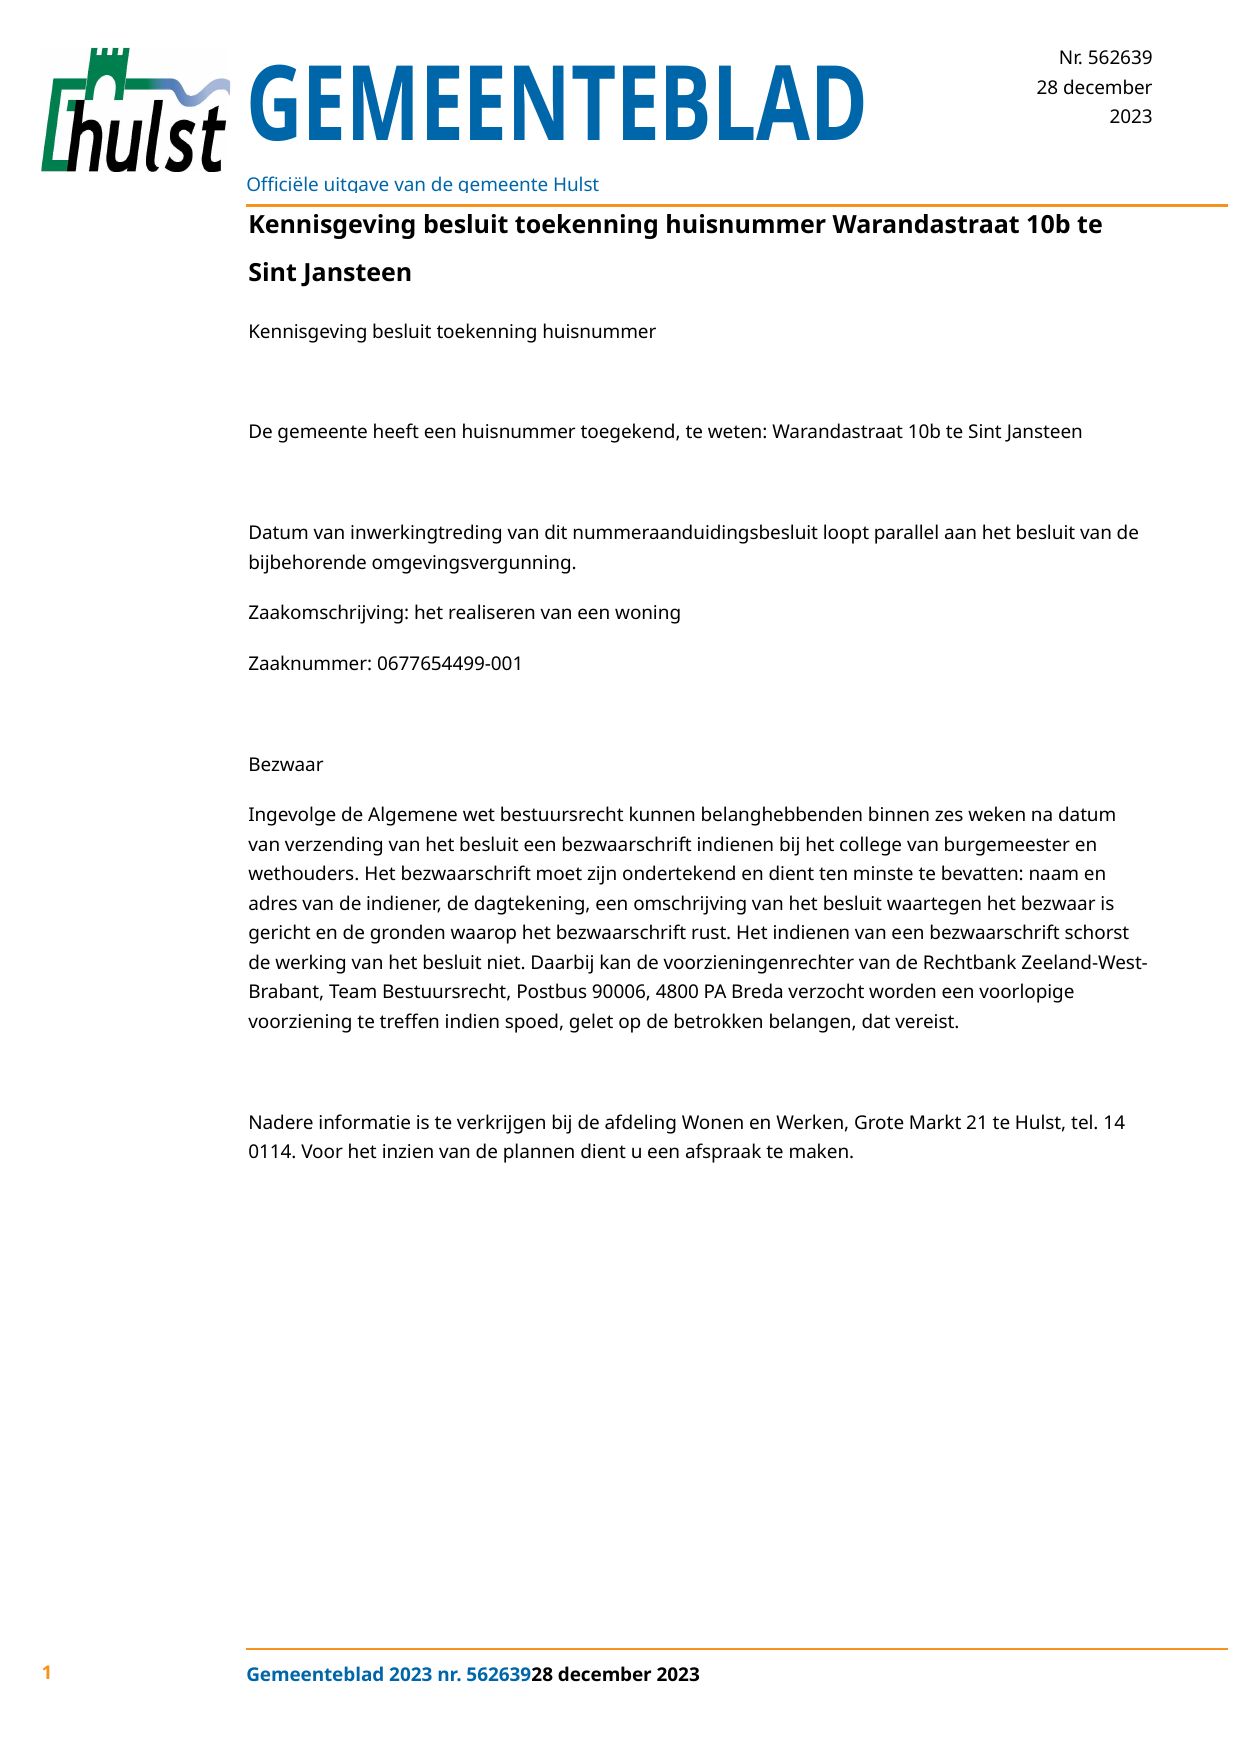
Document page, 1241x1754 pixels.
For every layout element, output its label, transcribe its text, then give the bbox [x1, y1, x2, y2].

text Datum van inwerkingtreding van dit nummeraanduidingsbesluit loopt parallel aan het besluit van de bijbehorende omgevingsvergunning. [248, 519, 1152, 575]
text Kennisgeving besluit toekenning huisnummer [248, 318, 1152, 344]
text Bezwaar [248, 751, 1152, 777]
text De gemeente heeft een huisnummer toegekend, te weten: Warandastraat 10b te Sint Jansteen [248, 419, 1152, 444]
text Zaakomschrijving: het realiseren van een woning [248, 599, 1152, 625]
text Kennisgeving besluit toekenning huisnummer Warandastraat 10b te Sint Jansteen [248, 207, 1152, 288]
text Zaaknummer: 0677654499-001 [248, 650, 1152, 676]
picture [41, 47, 231, 172]
text Ingevolge de Algemene wet bestuursrecht kunnen belanghebbenden binnen zes weken na datum van verzending van het besluit een bezwaarschrift indienen bij het college van burgemeester en wethouders. Het bezwaarschrift moet zijn ondertekend en dient ten minste te bevatten: naam en adres van de indiener, de dagtekening, een omschrijving van het besluit waartegen het bezwaar is gericht en de gronden waarop het bezwaarschrift rust. Het indienen van een bezwaarschrift schorst de werking van het besluit niet. Daarbij kan de voorzieningenrechter van de Rechtbank Zeeland-West-Brabant, Team Bestuursrecht, Postbus 90006, 4800 PA Breda verzocht worden een voorlopige voorziening te treffen indien spoed, gelet op de betrokken belangen, dat vereist. [248, 801, 1152, 1034]
text Nadere informatie is te verkrijgen bij de afdeling Wonen en Werken, Grote Markt 21 te Hulst, tel. 14 0114. Voor het inzien van de plannen dient u een afspraak te maken. [248, 1109, 1152, 1164]
